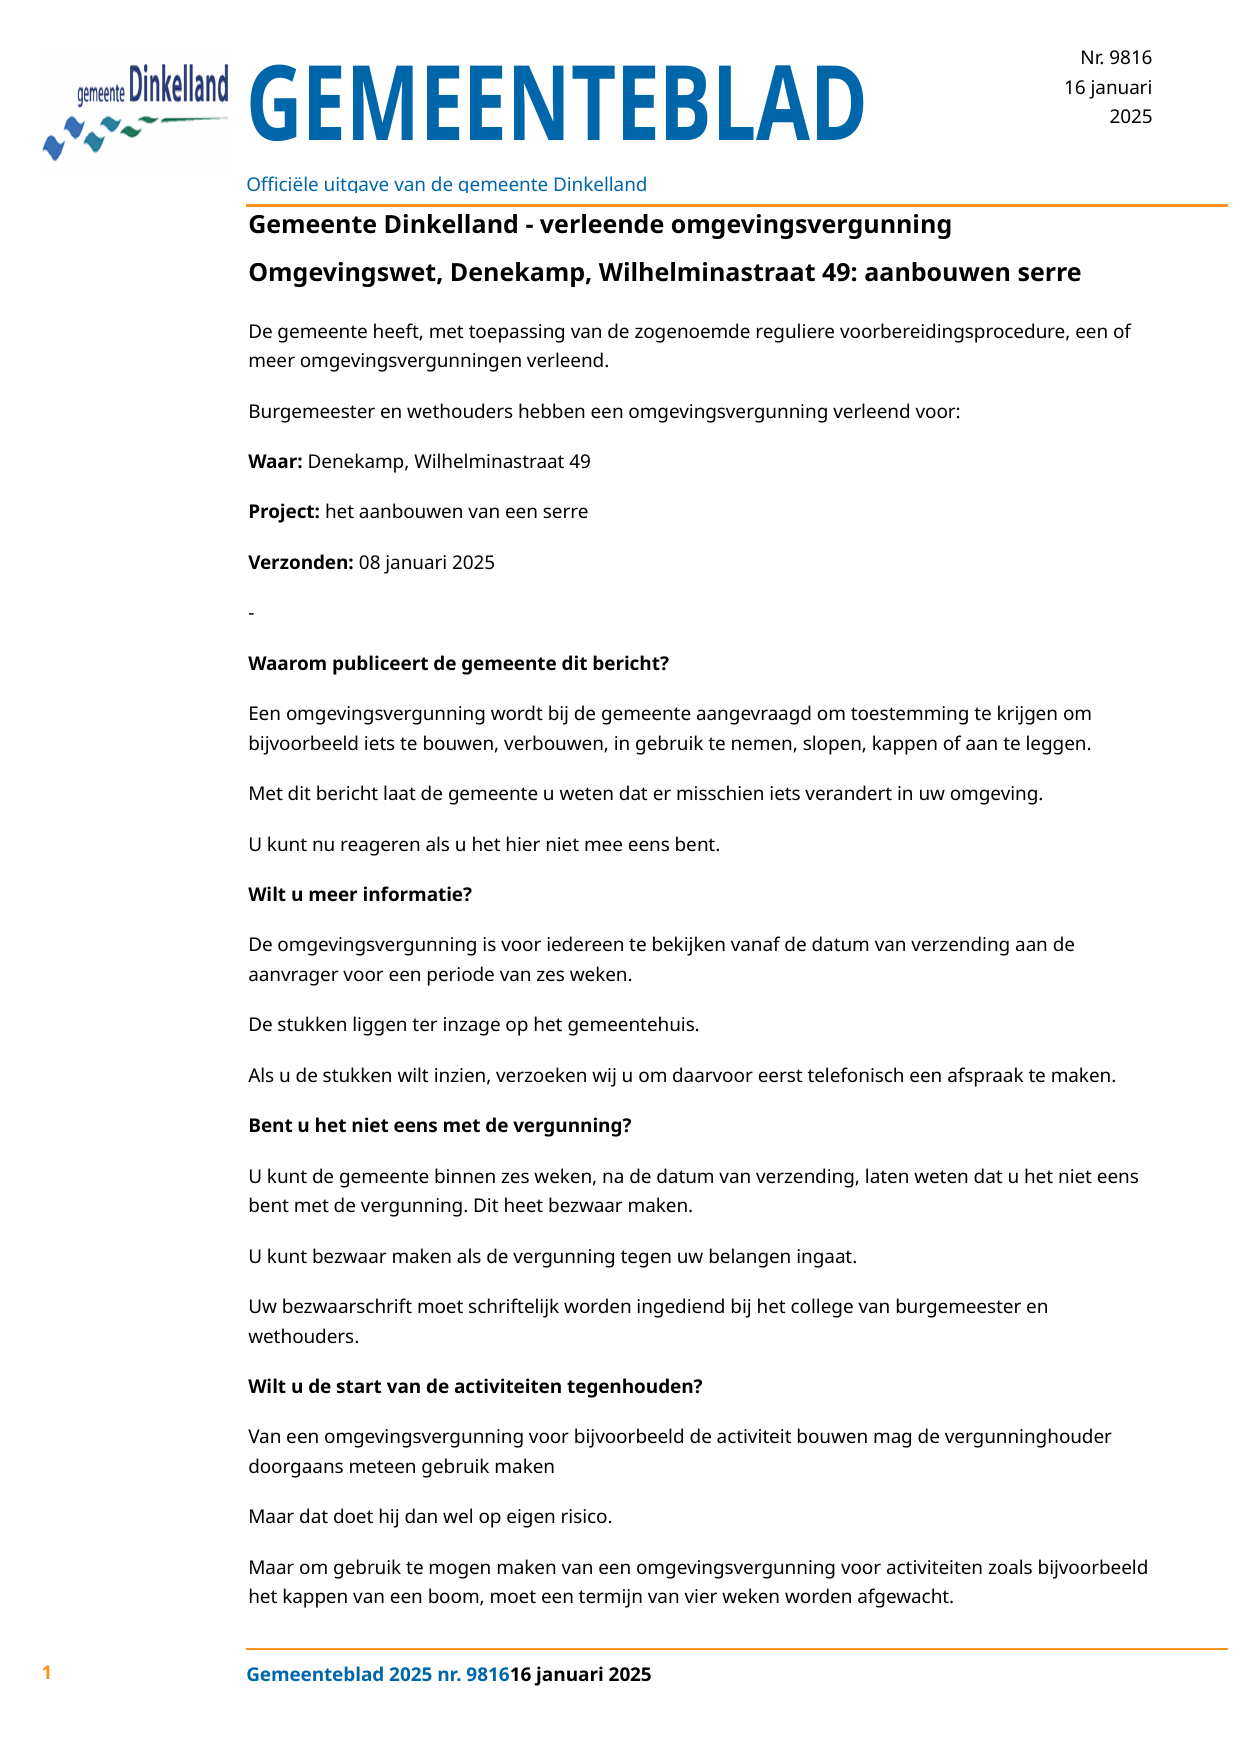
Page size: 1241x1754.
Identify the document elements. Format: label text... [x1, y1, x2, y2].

text Maar om gebruik te mogen maken van een omgevingsvergunning voor activiteiten zoals bijvoorbeeld het kappen van een boom, moet een termijn van vier weken worden afgewacht. [248, 1554, 1152, 1609]
text Gemeente Dinkelland - verleende omgevingsvergunning Omgevingswet, Denekamp, Wilhelminastraat 49: aanbouwen serre [248, 207, 1152, 288]
text Waarom publiceert de gemeente dit bericht? [248, 650, 1152, 676]
text Project: het aanbouwen van een serre [248, 499, 1152, 524]
text De gemeente heeft, met toepassing van de zogenoemde reguliere voorbereidingsprocedure, een of meer omgevingsvergunningen verleend. [248, 318, 1152, 373]
text Burgemeester en wethouders hebben een omgevingsvergunning verleend voor: [248, 398, 1152, 424]
text Maar dat doet hij dan wel op eigen risico. [248, 1504, 1152, 1529]
text Als u de stukken wilt inzien, verzoeken wij u om daarvoor eerst telefonisch een afspraak te maken. [248, 1062, 1152, 1088]
text Uw bezwaarschrift moet schriftelijk worden ingediend bij het college van burgemeester en wethouders. [248, 1293, 1152, 1349]
text Verzonden: 08 januari 2025 [248, 549, 1152, 575]
text Van een omgevingsvergunning voor bijvoorbeeld de activiteit bouwen mag de vergunninghouder doorgaans meteen gebruik maken [248, 1424, 1152, 1479]
text Een omgevingsvergunning wordt bij de gemeente aangevraagd om toestemming te krijgen om bijvoorbeeld iets te bouwen, verbouwen, in gebruik te nemen, slopen, kappen of aan te leggen. [248, 700, 1152, 756]
text Met dit bericht laat de gemeente u weten dat er misschien iets verandert in uw omgeving. [248, 780, 1152, 806]
text Bent u het niet eens met de vergunning? [248, 1112, 1152, 1138]
text Wilt u meer informatie? [248, 881, 1152, 907]
text Wilt u de start van de activiteiten tegenhouden? [248, 1373, 1152, 1399]
text Waar: Denekamp, Wilhelminastraat 49 [248, 448, 1152, 474]
text U kunt bezwaar maken als de vergunning tegen uw belangen ingaat. [248, 1243, 1152, 1269]
text U kunt nu reageren als u het hier niet mee eens bent. [248, 831, 1152, 857]
text U kunt de gemeente binnen zes weken, na de datum van verzending, laten weten dat u het niet eens bent met de vergunning. Dit heet bezwaar maken. [248, 1163, 1152, 1218]
text De stukken liggen ter inzage op het gemeentehuis. [248, 1012, 1152, 1037]
text De omgevingsvergunning is voor iedereen te bekijken vanaf de datum van verzending aan de aanvrager voor een periode van zes weken. [248, 932, 1152, 987]
text - [248, 599, 1152, 625]
picture [41, 47, 231, 172]
